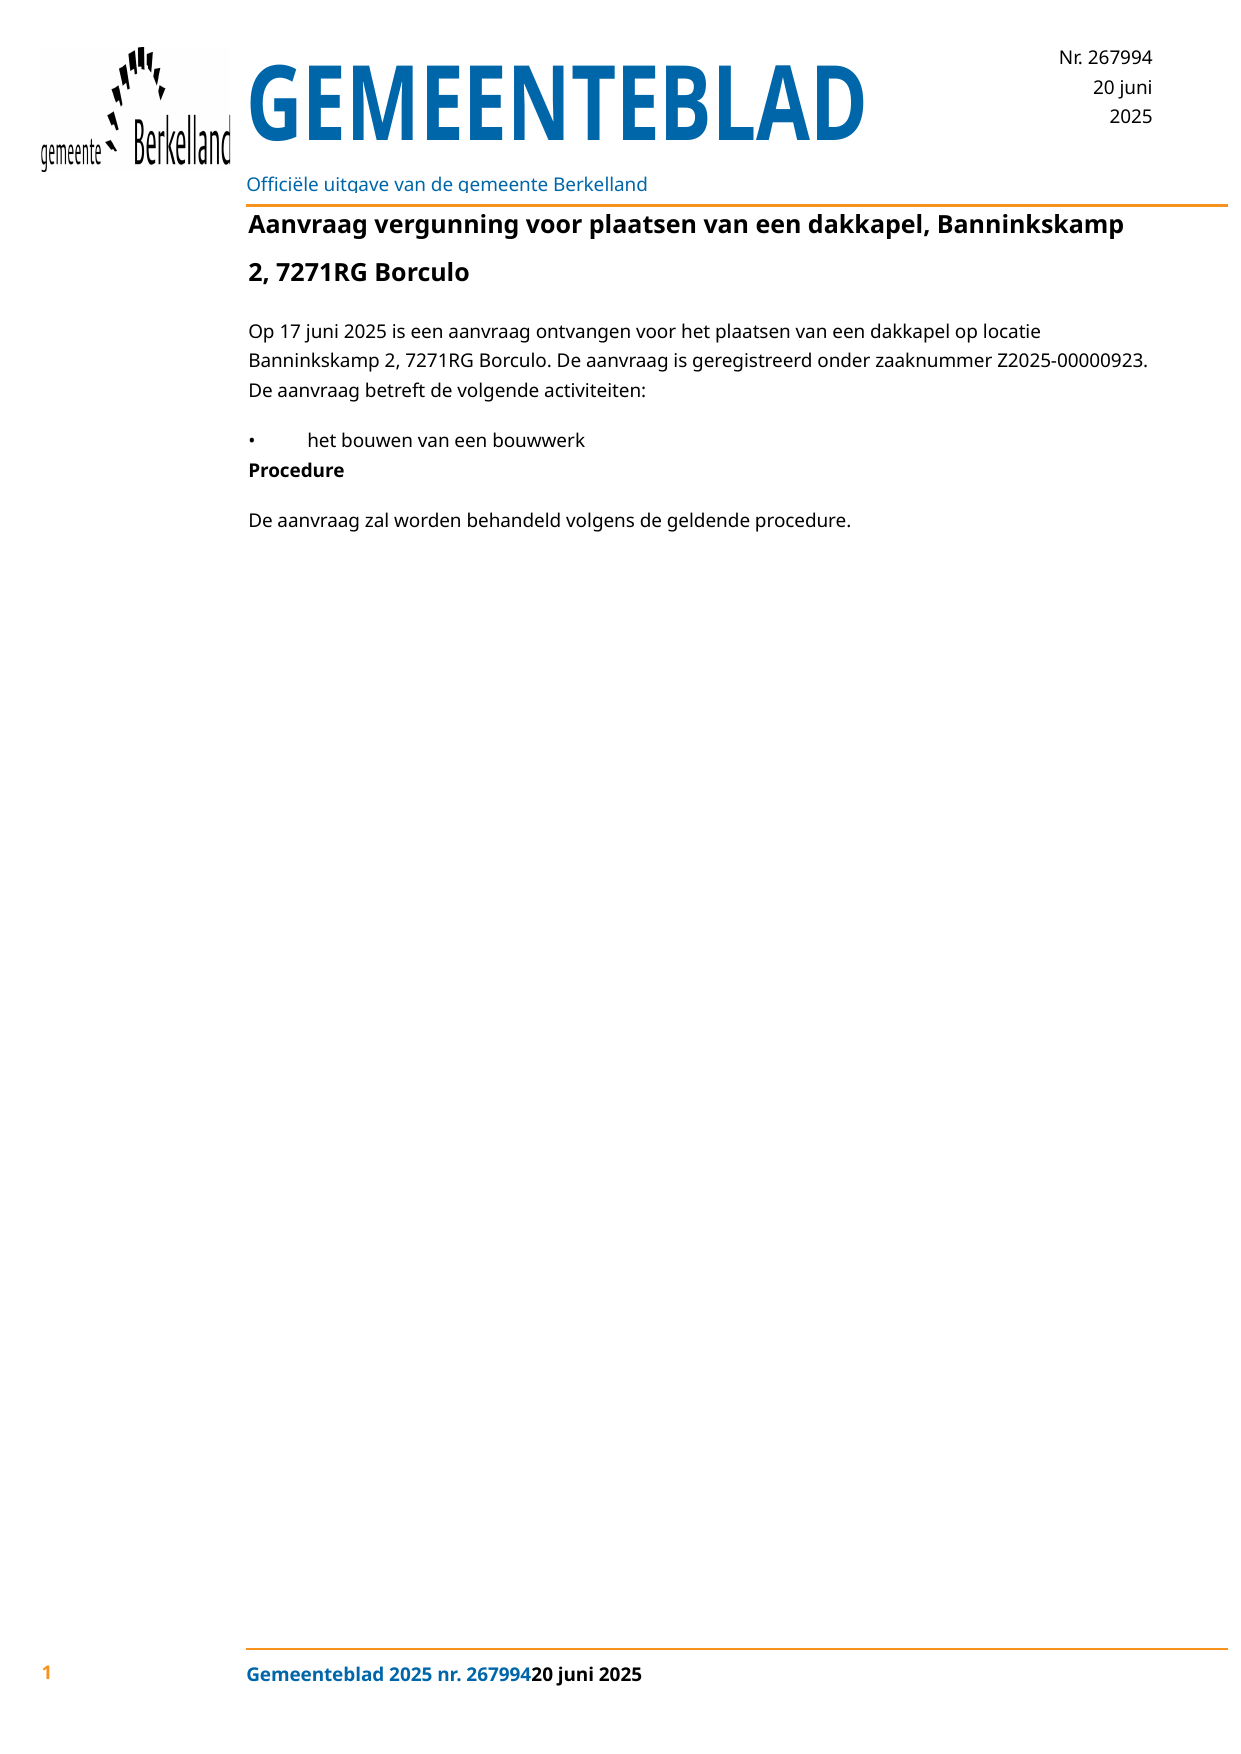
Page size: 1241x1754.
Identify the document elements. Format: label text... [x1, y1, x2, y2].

list het bouwen van een bouwwerk [248, 427, 1152, 453]
text Op 17 juni 2025 is een aanvraag ontvangen voor het plaatsen van een dakkapel op locatie Banninkskamp 2, 7271RG Borculo. De aanvraag is geregistreerd onder zaaknummer Z2025-00000923. De aanvraag betreft de volgende activiteiten: [248, 318, 1152, 403]
text De aanvraag zal worden behandeld volgens de geldende procedure. [248, 507, 1152, 533]
picture [41, 47, 231, 172]
text Aanvraag vergunning voor plaatsen van een dakkapel, Banninkskamp 2, 7271RG Borculo [248, 207, 1152, 288]
text Procedure [248, 457, 1152, 483]
